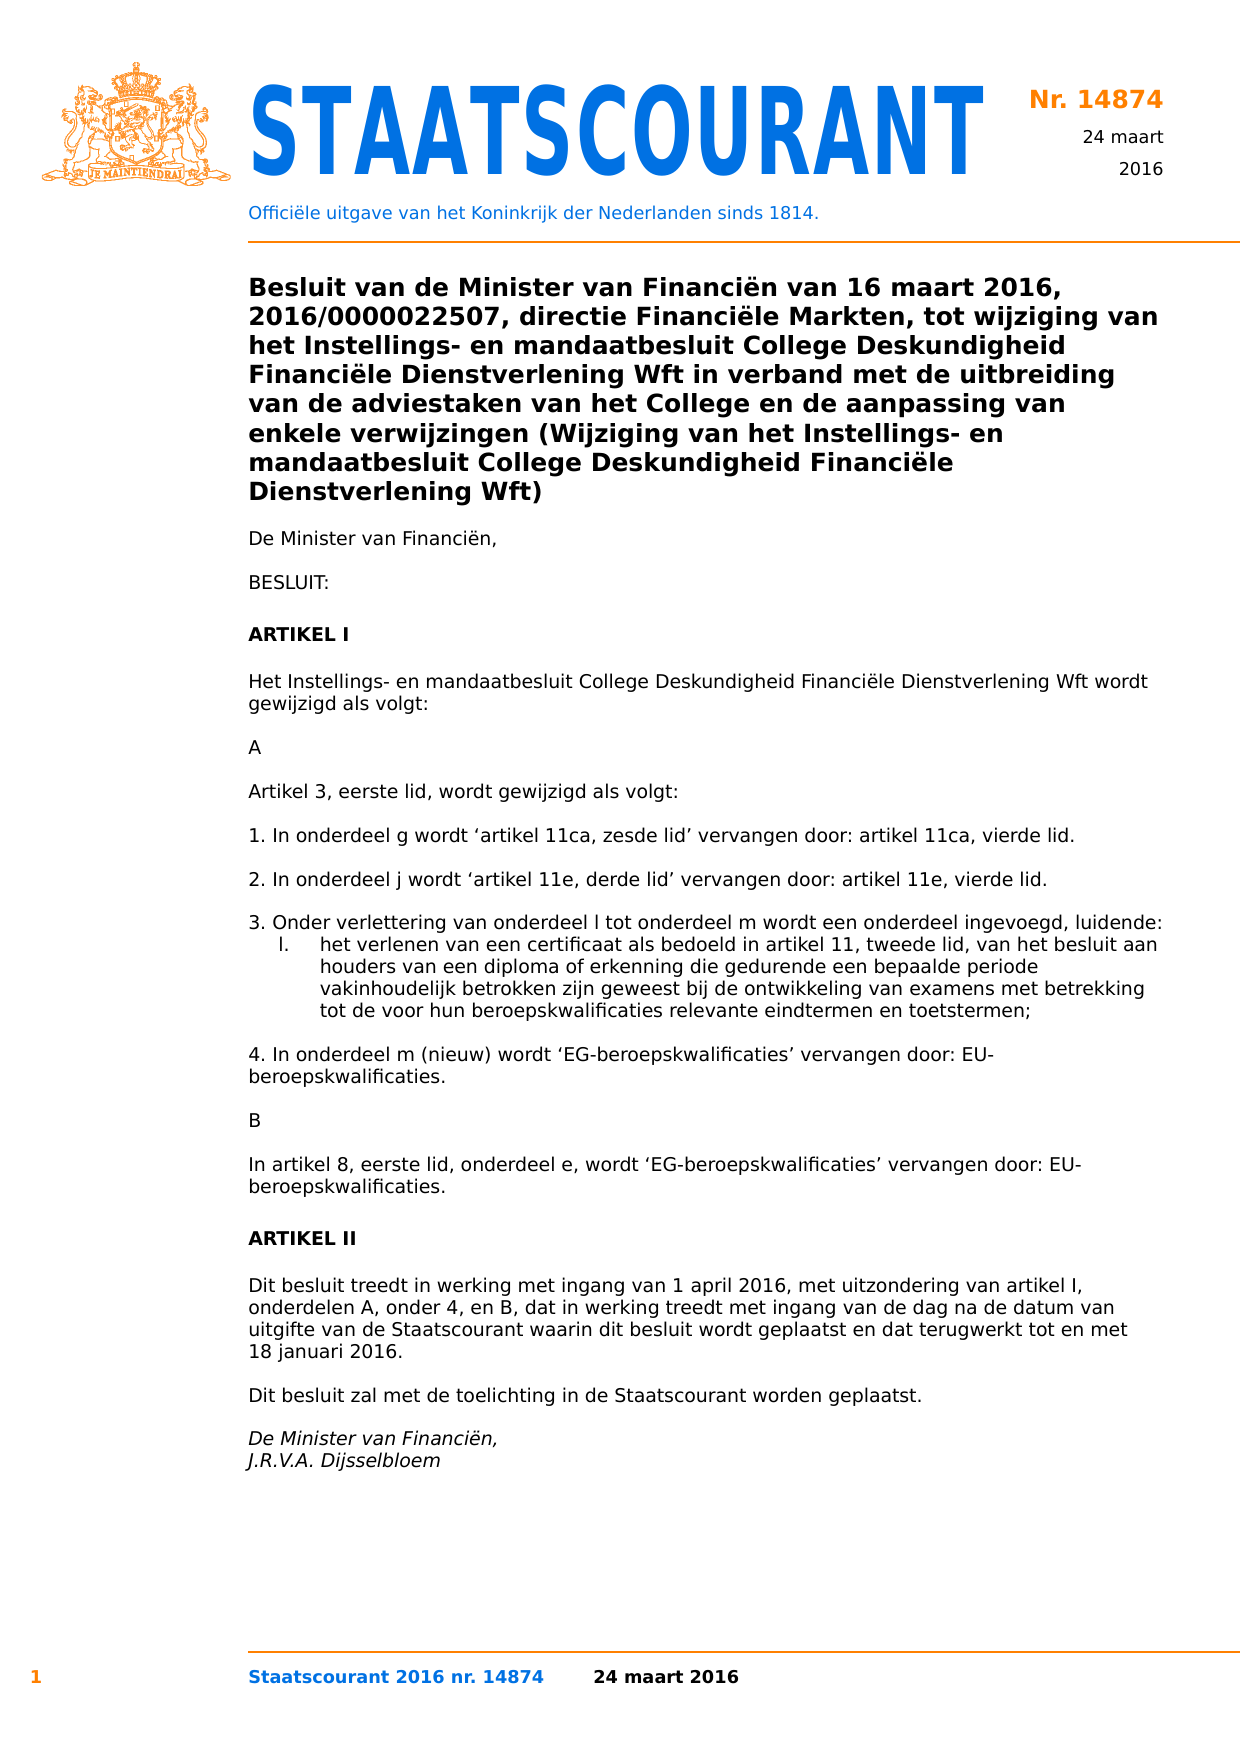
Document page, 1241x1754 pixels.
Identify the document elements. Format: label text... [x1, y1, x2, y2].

text 4. In onderdeel m (nieuw) wordt ‘EG-beroepskwalificaties’ vervangen door: EU-beroepskwalificaties. [248, 1044, 1163, 1088]
table_header STAATSCOURANT [248, 62, 998, 203]
text Dit besluit zal met de toelichting in de Staatscourant worden geplaatst. [248, 1384, 1163, 1406]
text l. het verlenen van een certificaat als bedoeld in artikel 11, tweede lid, van het besluit aan houders van een diploma of erkenning die gedurende een bepaalde periode vakinhoudelijk betrokken zijn geweest bij de ontwikkeling van examens met betrekking tot de voor hun beroepskwalificaties relevante eindtermen en toetstermen; [278, 934, 1163, 1022]
text De Minister van Financiën, J.R.V.A. Dijsselbloem [248, 1428, 1163, 1472]
text In artikel 8, eerste lid, onderdeel e, wordt ‘EG-beroepskwalificaties’ vervangen door: EU-beroepskwalificaties. [248, 1154, 1163, 1198]
table_cell Officiële uitgave van het Koninkrijk der Nederlanden sinds 1814. [248, 203, 1240, 241]
subtitle ARTIKEL II [248, 1228, 1163, 1250]
subtitle Besluit van de Minister van Financiën van 16 maart 2016, 2016/0000022507, directie Financiële Markten, tot wijziging van het Instellings- en mandaatbesluit College Deskundigheid Financiële Dienstverlening Wft in verband met de uitbreiding van de adviestaken van het College en de aanpassing van enkele verwijzingen (Wijziging van het Instellings- en mandaatbesluit College Deskundigheid Financiële Dienstverlening Wft) [248, 273, 1163, 506]
text 2. In onderdeel j wordt ‘artikel 11e, derde lid’ vervangen door: artikel 11e, vierde lid. [248, 868, 1163, 890]
table_cell 24 maart [998, 121, 1240, 153]
text BESLUIT: [248, 572, 1163, 594]
table_header [25, 62, 248, 241]
subtitle ARTIKEL I [248, 624, 1163, 646]
text Dit besluit treedt in werking met ingang van 1 april 2016, met uitzondering van artikel I, onderdelen A, onder 4, en B, dat in werking treedt met ingang van de dag na de datum van uitgifte van de Staatscourant waarin dit besluit wordt geplaatst en dat terugwerkt tot en met 18 januari 2016. [248, 1275, 1163, 1363]
picture [41, 62, 231, 186]
table_cell 2016 [998, 153, 1240, 203]
text A [248, 737, 1163, 759]
text 3. Onder verlettering van onderdeel l tot onderdeel m wordt een onderdeel ingevoegd, luidende: [248, 912, 1163, 934]
text Artikel 3, eerste lid, wordt gewijzigd als volgt: [248, 781, 1163, 803]
table_header Nr. 14874 [998, 62, 1240, 121]
text Het Instellings- en mandaatbesluit College Deskundigheid Financiële Dienstverlening Wft wordt gewijzigd als volgt: [248, 671, 1163, 715]
text B [248, 1110, 1163, 1132]
text 1. In onderdeel g wordt ‘artikel 11ca, zesde lid’ vervangen door: artikel 11ca, vierde lid. [248, 824, 1163, 847]
text De Minister van Financiën, [248, 528, 1163, 550]
